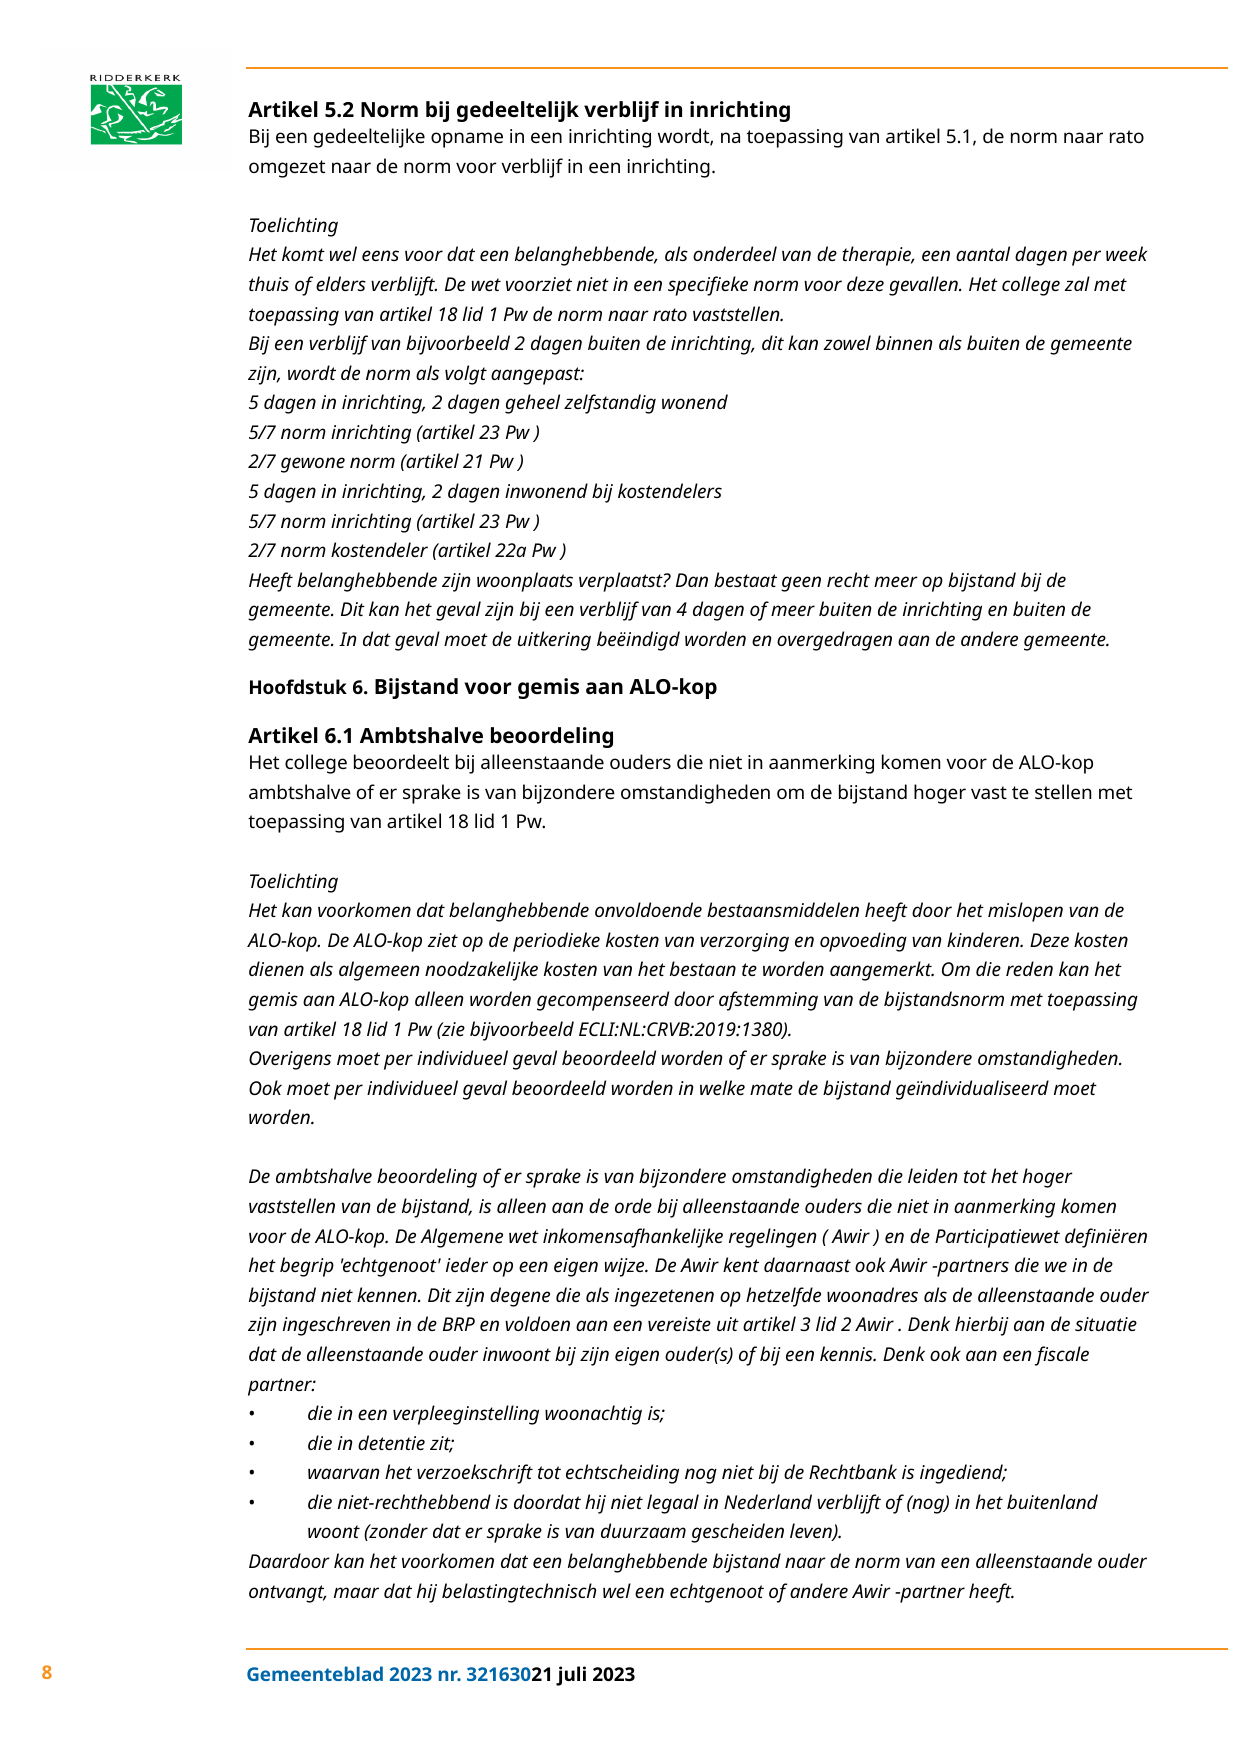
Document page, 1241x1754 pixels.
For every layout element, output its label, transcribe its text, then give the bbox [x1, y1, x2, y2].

text De ambtshalve beoordeling of er sprake is van bijzondere omstandigheden die leiden tot het hoger vaststellen van de bijstand, is alleen aan de orde bij alleenstaande ouders die niet in aanmerking komen voor de ALO-kop. De Algemene wet inkomensafhankelijke regelingen ( Awir ) en de Participatiewet definiëren het begrip 'echtgenoot' ieder op een eigen wijze. De Awir kent daarnaast ook Awir -partners die we in de bijstand niet kennen. Dit zijn degene die als ingezetenen op hetzelfde woonadres als de alleenstaande ouder zijn ingeschreven in de BRP en voldoen aan een vereiste uit artikel 3 lid 2 Awir . Denk hierbij aan de situatie dat de alleenstaande ouder inwoont bij zijn eigen ouder(s) of bij een kennis. Denk ook aan een fiscale partner: [248, 1164, 1152, 1396]
text 2/7 gewone norm (artikel 21 Pw ) [248, 449, 1152, 474]
picture [41, 47, 231, 172]
text Het komt wel eens voor dat een belanghebbende, als onderdeel van de therapie, een aantal dagen per week thuis of elders verblijft. De wet voorziet niet in een specifieke norm voor deze gevallen. Het college zal met toepassing van artikel 18 lid 1 Pw de norm naar rato vaststellen. [248, 242, 1152, 326]
text 5 dagen in inrichting, 2 dagen geheel zelfstandig wonend [248, 389, 1152, 415]
text 5 dagen in inrichting, 2 dagen inwonend bij kostendelers [248, 478, 1152, 504]
text Artikel 6.1 Ambtshalve beoordeling [248, 721, 1152, 749]
text Bij een verblijf van bijvoorbeeld 2 dagen buiten de inrichting, dit kan zowel binnen als buiten de gemeente zijn, wordt de norm als volgt aangepast: [248, 330, 1152, 386]
list die in een verpleeginstelling woonachtig is; [248, 1400, 1152, 1426]
text Toelichting [248, 868, 1152, 893]
text Het college beoordeelt bij alleenstaande ouders die niet in aanmerking komen voor de ALO-kop ambtshalve of er sprake is van bijzondere omstandigheden om de bijstand hoger vast te stellen met toepassing van artikel 18 lid 1 Pw. [248, 749, 1152, 834]
text Het kan voorkomen dat belanghebbende onvoldoende bestaansmiddelen heeft door het mislopen van de ALO-kop. De ALO-kop ziet op de periodieke kosten van verzorging en opvoeding van kinderen. Deze kosten dienen als algemeen noodzakelijke kosten van het bestaan te worden aangemerkt. Om die reden kan het gemis aan ALO-kop alleen worden gecompenseerd door afstemming van de bijstandsnorm met toepassing van artikel 18 lid 1 Pw (zie bijvoorbeeld ECLI:NL:CRVB:2019:1380). [248, 897, 1152, 1041]
text 2/7 norm kostendeler (artikel 22a Pw ) [248, 537, 1152, 563]
list die niet-rechthebbend is doordat hij niet legaal in Nederland verblijft of (nog) in het buitenland woont (zonder dat er sprake is van duurzaam gescheiden leven). [248, 1489, 1152, 1544]
list die in detentie zit; [248, 1430, 1152, 1456]
text Overigens moet per individueel geval beoordeeld worden of er sprake is van bijzondere omstandigheden. Ook moet per individueel geval beoordeeld worden in welke mate de bijstand geïndividualiseerd moet worden. [248, 1045, 1152, 1130]
text 5/7 norm inrichting (artikel 23 Pw ) [248, 508, 1152, 533]
text Hoofdstuk 6. Bijstand voor gemis aan ALO-kop [248, 672, 1152, 700]
text Toelichting [248, 212, 1152, 238]
text Heeft belanghebbende zijn woonplaats verplaatst? Dan bestaat geen recht meer op bijstand bij de gemeente. Dit kan het geval zijn bij een verblijf van 4 dagen of meer buiten de inrichting en buiten de gemeente. In dat geval moet de uitkering beëindigd worden en overgedragen aan de andere gemeente. [248, 567, 1152, 652]
text 5/7 norm inrichting (artikel 23 Pw ) [248, 419, 1152, 445]
text Artikel 5.2 Norm bij gedeeltelijk verblijf in inrichting [248, 95, 1152, 123]
list waarvan het verzoekschrift tot echtscheiding nog niet bij de Rechtbank is ingediend; [248, 1459, 1152, 1485]
text Daardoor kan het voorkomen dat een belanghebbende bijstand naar de norm van een alleenstaande ouder ontvangt, maar dat hij belastingtechnisch wel een echtgenoot of andere Awir -partner heeft. [248, 1548, 1152, 1603]
text Bij een gedeeltelijke opname in een inrichting wordt, na toepassing van artikel 5.1, de norm naar rato omgezet naar de norm voor verblijf in een inrichting. [248, 123, 1152, 178]
